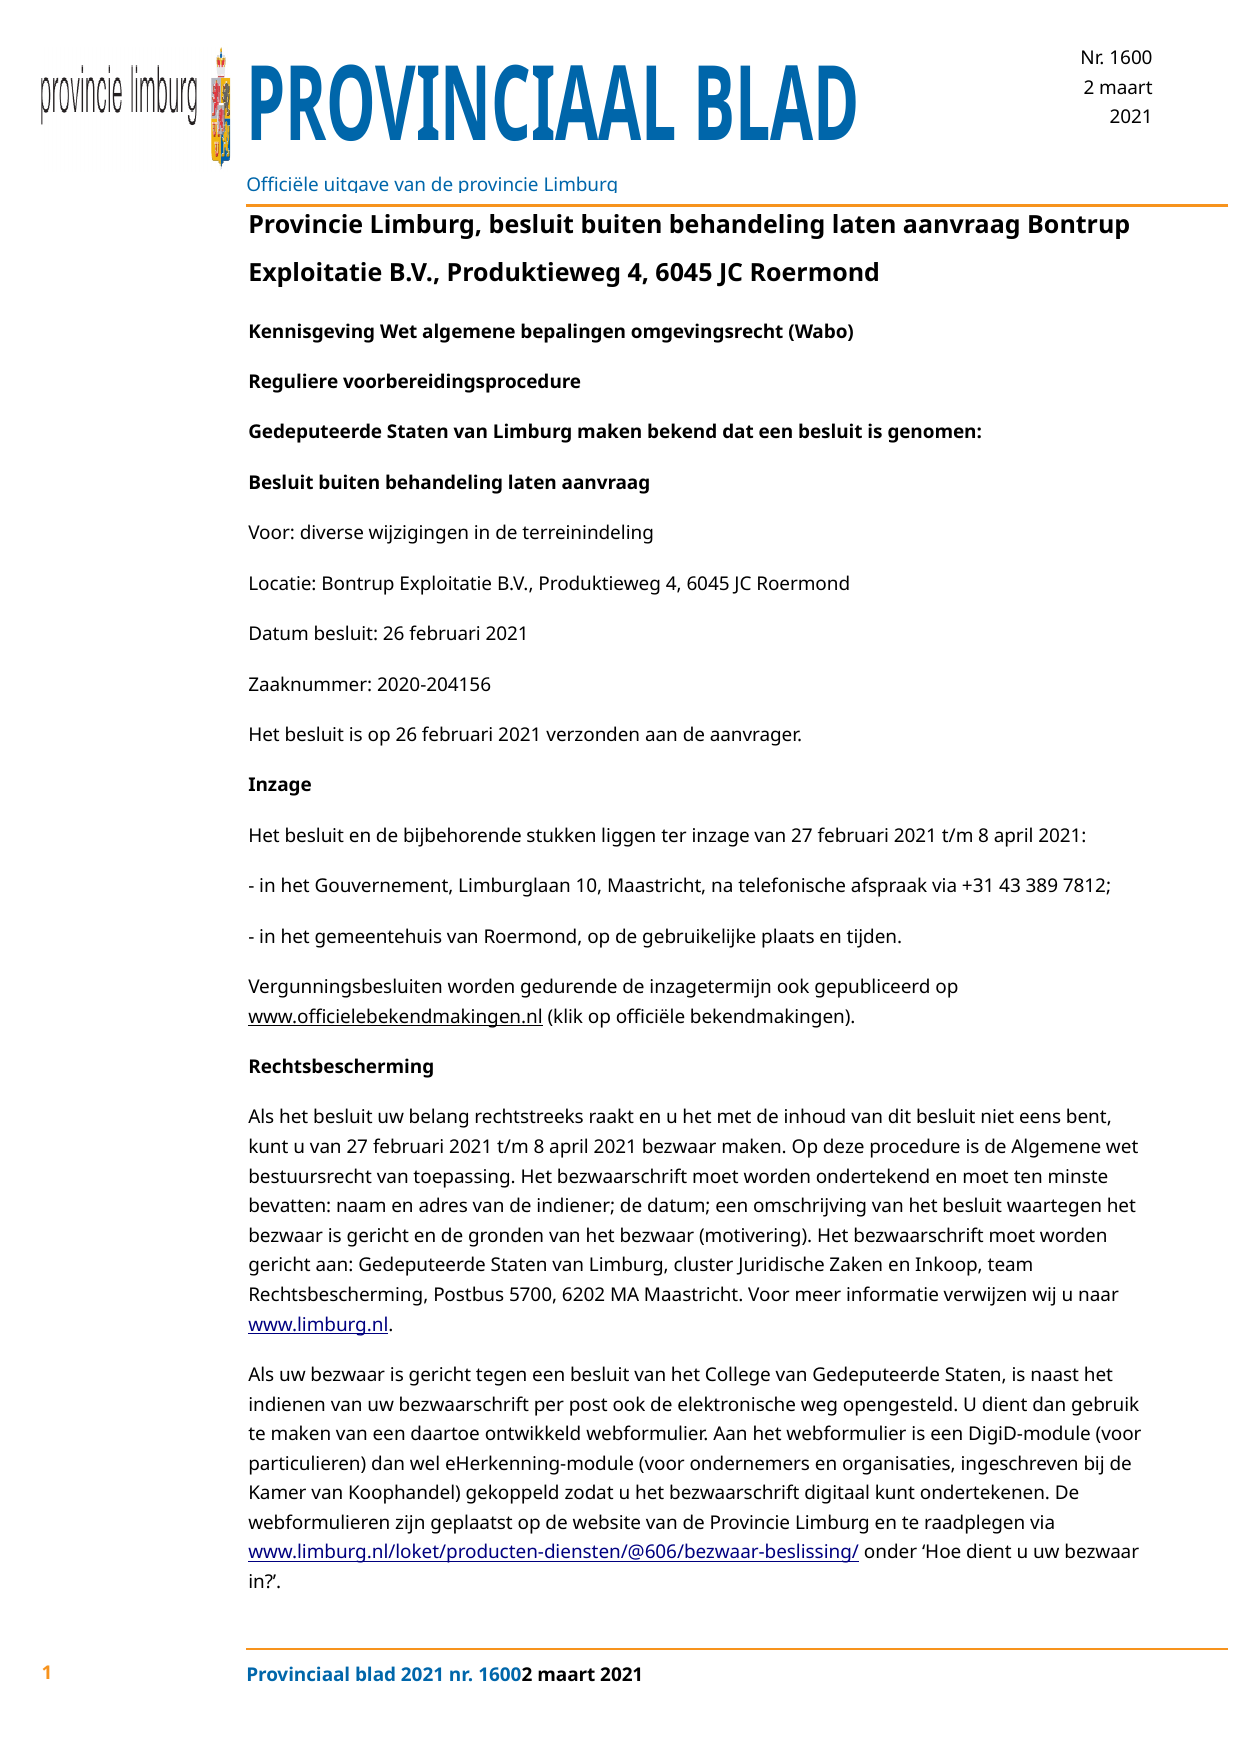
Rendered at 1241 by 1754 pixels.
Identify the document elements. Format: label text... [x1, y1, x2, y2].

text Rechtsbescherming [248, 1053, 1152, 1079]
text Vergunningsbesluiten worden gedurende de inzagetermijn ook gepubliceerd op www.officielebekendmakingen.nl (klik op officiële bekendmakingen). [248, 973, 1152, 1029]
text Kennisgeving Wet algemene bepalingen omgevingsrecht (Wabo) [248, 318, 1152, 344]
text Het besluit is op 26 februari 2021 verzonden aan de aanvrager. [248, 721, 1152, 747]
picture [41, 47, 231, 172]
text Als het besluit uw belang rechtstreeks raakt en u het met de inhoud van dit besluit niet eens bent, kunt u van 27 februari 2021 t/m 8 april 2021 bezwaar maken. Op deze procedure is de Algemene wet bestuursrecht van toepassing. Het bezwaarschrift moet worden ondertekend en moet ten minste bevatten: naam en adres van de indiener; de datum; een omschrijving van het besluit waartegen het bezwaar is gericht en de gronden van het bezwaar (motivering). Het bezwaarschrift moet worden gericht aan: Gedeputeerde Staten van Limburg, cluster Juridische Zaken en Inkoop, team Rechtsbescherming, Postbus 5700, 6202 MA Maastricht. Voor meer informatie verwijzen wij u naar www.limburg.nl. [248, 1104, 1152, 1337]
text Locatie: Bontrup Exploitatie B.V., Produktieweg 4, 6045 JC Roermond [248, 570, 1152, 596]
text Gedeputeerde Staten van Limburg maken bekend dat een besluit is genomen: [248, 419, 1152, 444]
text - in het Gouvernement, Limburglaan 10, Maastricht, na telefonische afspraak via +31 43 389 7812; [248, 872, 1152, 898]
text Het besluit en de bijbehorende stukken liggen ter inzage van 27 februari 2021 t/m 8 april 2021: [248, 822, 1152, 848]
text Reguliere voorbereidingsprocedure [248, 368, 1152, 394]
text Datum besluit: 26 februari 2021 [248, 620, 1152, 646]
text Als uw bezwaar is gericht tegen een besluit van het College van Gedeputeerde Staten, is naast het indienen van uw bezwaarschrift per post ook de elektronische weg opengesteld. U dient dan gebruik te maken van een daartoe ontwikkeld webformulier. Aan het webformulier is een DigiD-module (voor particulieren) dan wel eHerkenning-module (voor ondernemers en organisaties, ingeschreven bij de Kamer van Koophandel) gekoppeld zodat u het bezwaarschrift digitaal kunt ondertekenen. De webformulieren zijn geplaatst op de website van de Provincie Limburg en te raadplegen via www.limburg.nl/loket/producten-diensten/@606/bezwaar-beslissing/ onder ‘Hoe dient u uw bezwaar in?’. [248, 1361, 1152, 1594]
text Provincie Limburg, besluit buiten behandeling laten aanvraag Bontrup Exploitatie B.V., Produktieweg 4, 6045 JC Roermond [248, 207, 1152, 288]
text Voor: diverse wijzigingen in de terreinindeling [248, 519, 1152, 545]
text Inzage [248, 772, 1152, 797]
text - in het gemeentehuis van Roermond, op de gebruikelijke plaats en tijden. [248, 923, 1152, 949]
text Besluit buiten behandeling laten aanvraag [248, 469, 1152, 495]
text Zaaknummer: 2020-204156 [248, 671, 1152, 697]
